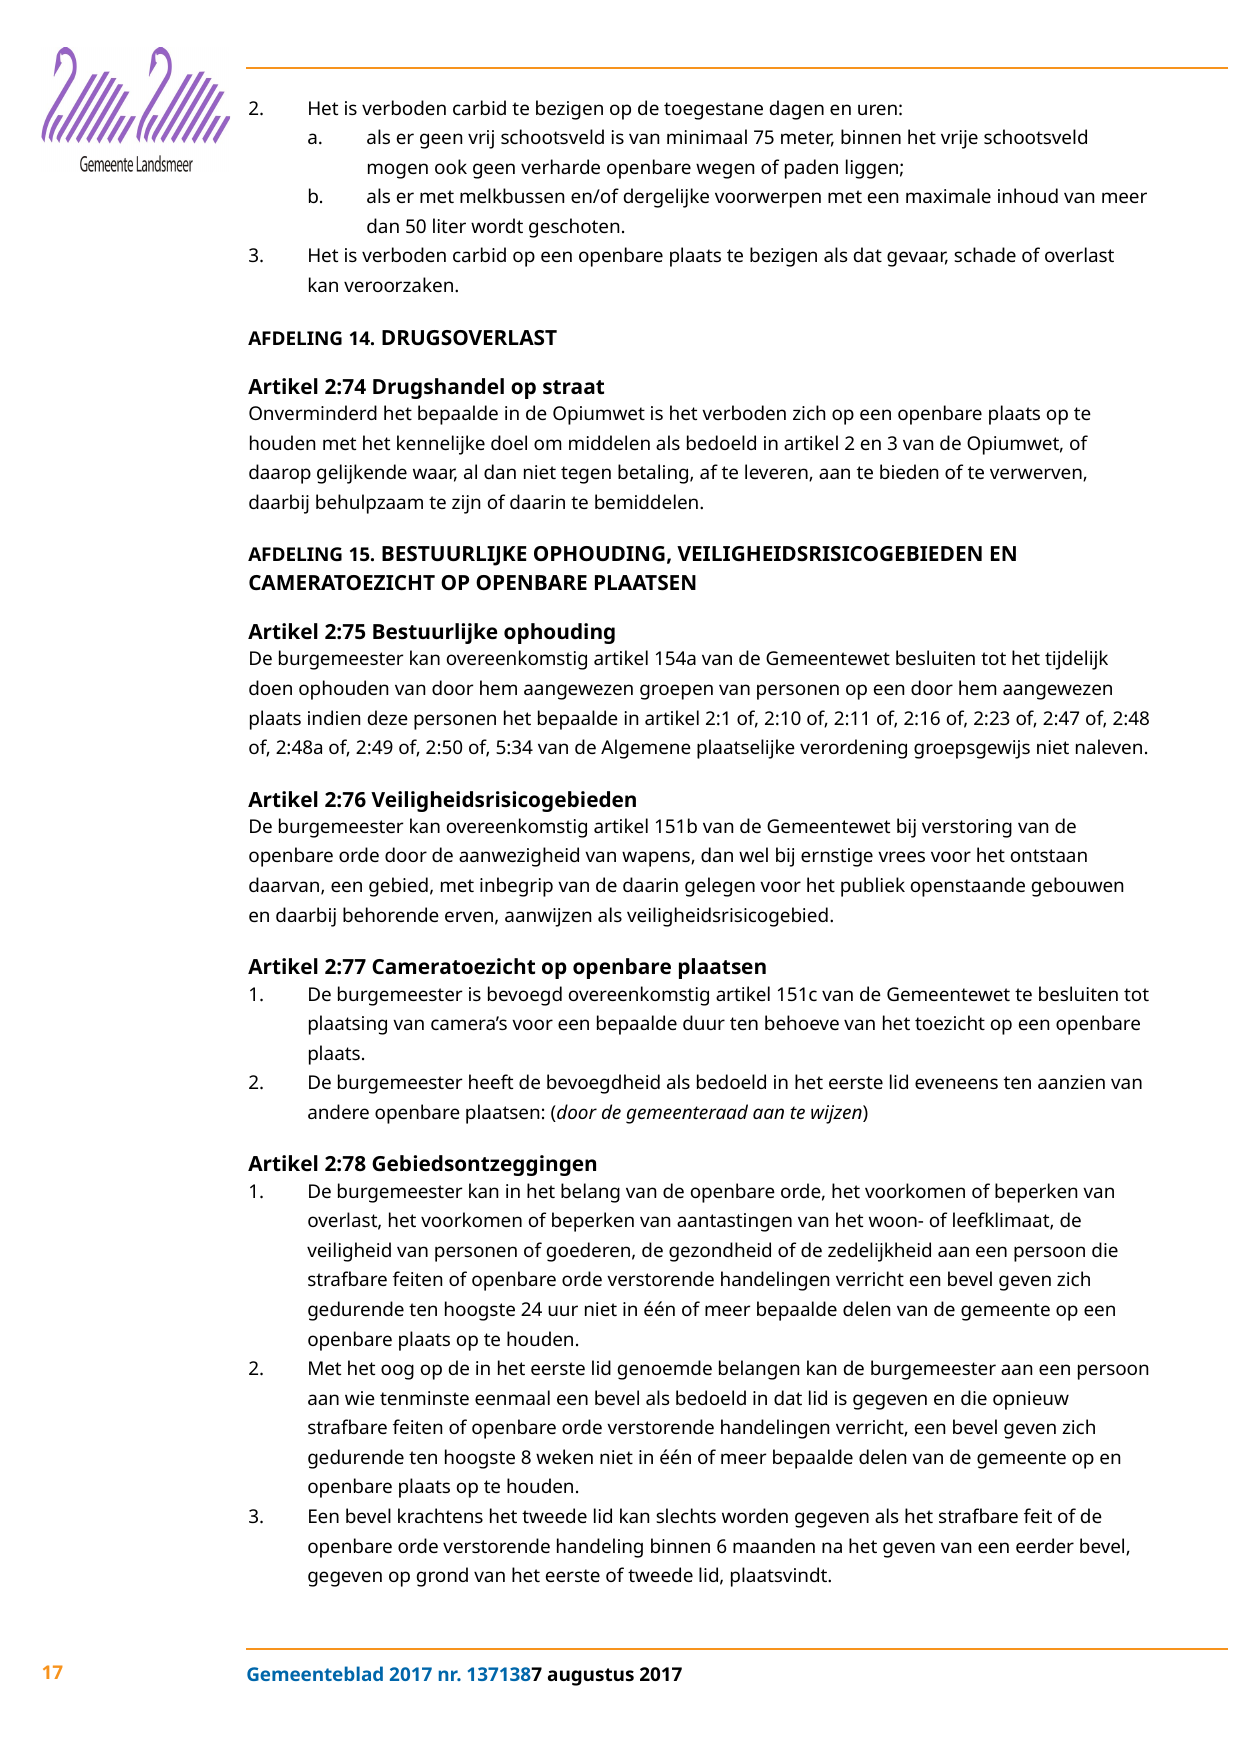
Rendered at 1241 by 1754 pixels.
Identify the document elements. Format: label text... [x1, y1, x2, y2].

list Een bevel krachtens het tweede lid kan slechts worden gegeven als het strafbare feit of de openbare orde verstorende handeling binnen 6 maanden na het geven van een eerder bevel, gegeven op grond van het eerste of tweede lid, plaatsvindt. [248, 1503, 1152, 1588]
text Onverminderd het bepaalde in de Opiumwet is het verboden zich op een openbare plaats op te houden met het kennelijke doel om middelen als bedoeld in artikel 2 en 3 van de Opiumwet, of daarop gelijkende waar, al dan niet tegen betaling, af te leveren, aan te bieden of te verwerven, daarbij behulpzaam te zijn of daarin te bemiddelen. [248, 400, 1152, 515]
list Het is verboden carbid op een openbare plaats te bezigen als dat gevaar, schade of overlast kan veroorzaken. [248, 243, 1152, 298]
text AFDELING 14. DRUGSOVERLAST [248, 323, 1152, 351]
text Artikel 2:76 Veiligheidsrisicogebieden [248, 785, 1152, 813]
list als er met melkbussen en/of dergelijke voorwerpen met een maximale inhoud van meer dan 50 liter wordt geschoten. [307, 183, 1152, 239]
list Met het oog op de in het eerste lid genoemde belangen kan de burgemeester aan een persoon aan wie tenminste eenmaal een bevel als bedoeld in dat lid is gegeven en die opnieuw strafbare feiten of openbare orde verstorende handelingen verricht, een bevel geven zich gedurende ten hoogste 8 weken niet in één of meer bepaalde delen van de gemeente op en openbare plaats op te houden. [248, 1355, 1152, 1499]
list De burgemeester is bevoegd overeenkomstig artikel 151c van de Gemeentewet te besluiten tot plaatsing van camera’s voor een bepaalde duur ten behoeve van het toezicht op een openbare plaats. [248, 981, 1152, 1066]
list De burgemeester heeft de bevoegdheid als bedoeld in het eerste lid eveneens ten aanzien van andere openbare plaatsen: (door de gemeenteraad aan te wijzen) [248, 1069, 1152, 1125]
text Artikel 2:75 Bestuurlijke ophouding [248, 617, 1152, 646]
text Artikel 2:74 Drugshandel op straat [248, 372, 1152, 400]
list als er geen vrij schootsveld is van minimaal 75 meter, binnen het vrije schootsveld mogen ook geen verharde openbare wegen of paden liggen; [307, 124, 1152, 180]
text Artikel 2:77 Cameratoezicht op openbare plaatsen [248, 952, 1152, 981]
text De burgemeester kan overeenkomstig artikel 151b van de Gemeentewet bij verstoring van de openbare orde door de aanwezigheid van wapens, dan wel bij ernstige vrees voor het ontstaan daarvan, een gebied, met inbegrip van de daarin gelegen voor het publiek openstaande gebouwen en daarbij behorende erven, aanwijzen als veiligheidsrisicogebied. [248, 813, 1152, 928]
text Artikel 2:78 Gebiedsontzeggingen [248, 1149, 1152, 1178]
list Het is verboden carbid te bezigen op de toegestane dagen en uren: [248, 95, 1152, 121]
text AFDELING 15. BESTUURLIJKE OPHOUDING, VEILIGHEIDSRISICOGEBIEDEN EN CAMERATOEZICHT OP OPENBARE PLAATSEN [248, 539, 1152, 596]
list De burgemeester kan in het belang van de openbare orde, het voorkomen of beperken van overlast, het voorkomen of beperken van aantastingen van het woon- of leefklimaat, de veiligheid van personen of goederen, de gezondheid of de zedelijkheid aan een persoon die strafbare feiten of openbare orde verstorende handelingen verricht een bevel geven zich gedurende ten hoogste 24 uur niet in één of meer bepaalde delen van de gemeente op een openbare plaats op te houden. [248, 1178, 1152, 1352]
text De burgemeester kan overeenkomstig artikel 154a van de Gemeentewet besluiten tot het tijdelijk doen ophouden van door hem aangewezen groepen van personen op een door hem aangewezen plaats indien deze personen het bepaalde in artikel 2:1 of, 2:10 of, 2:11 of, 2:16 of, 2:23 of, 2:47 of, 2:48 of, 2:48a of, 2:49 of, 2:50 of, 5:34 van de Algemene plaatselijke verordening groepsgewijs niet naleven. [248, 646, 1152, 760]
picture [41, 47, 231, 172]
